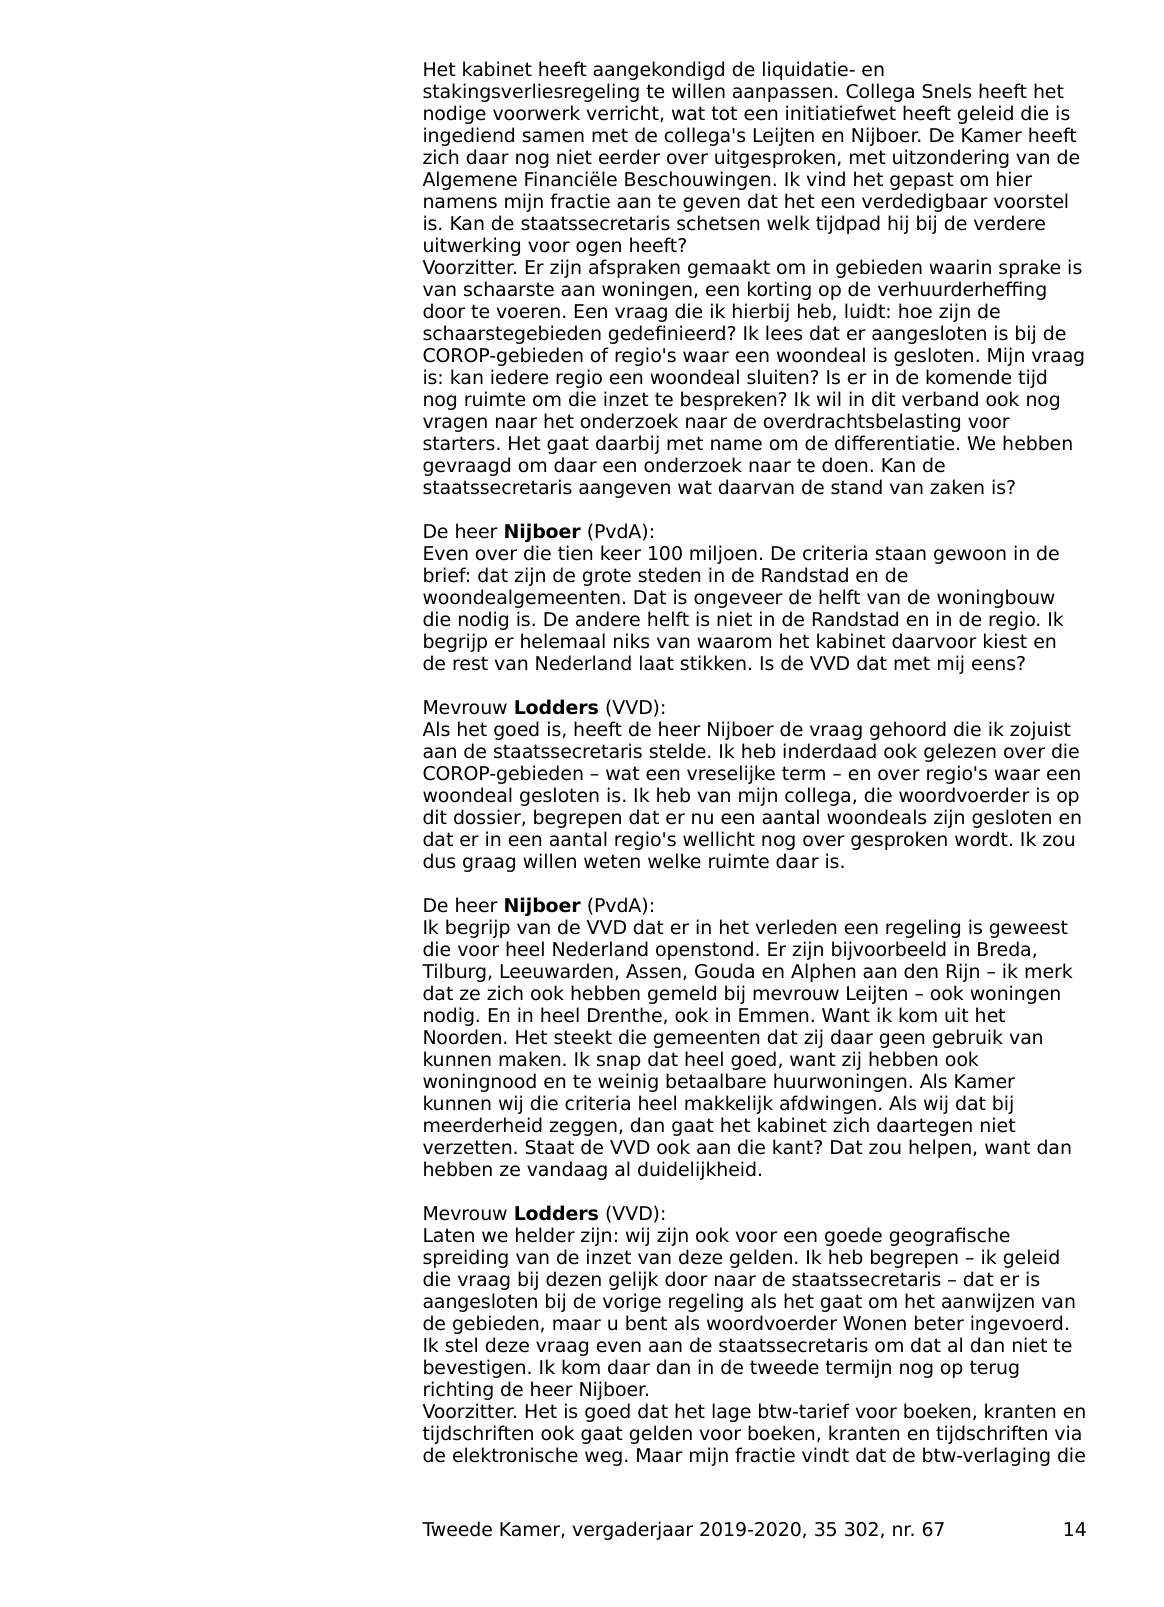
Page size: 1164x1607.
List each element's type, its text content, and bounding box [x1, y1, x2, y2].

text Ik begrijp van de VVD dat er in het verleden een regeling is geweest die voor heel Nederland openstond. Er zijn bijvoorbeeld in Breda, Tilburg, Leeuwarden, Assen, Gouda en Alphen aan den Rijn – ik merk dat ze zich ook hebben gemeld bij mevrouw Leijten – ook woningen nodig. En in heel Drenthe, ook in Emmen. Want ik kom uit het Noorden. Het steekt die gemeenten dat zij daar geen gebruik van kunnen maken. Ik snap dat heel goed, want zij hebben ook woningnood en te weinig betaalbare huurwoningen. Als Kamer kunnen wij die criteria heel makkelijk afdwingen. Als wij dat bij meerderheid zeggen, dan gaat het kabinet zich daartegen niet verzetten. Staat de VVD ook aan die kant? Dat zou helpen, want dan hebben ze vandaag al duidelijkheid. [422, 917, 1087, 1181]
text Voorzitter. Het is goed dat het lage btw-tarief voor boeken, kranten en tijdschriften ook gaat gelden voor boeken, kranten en tijdschriften via de elektronische weg. Maar mijn fractie vindt dat de btw-verlaging die [422, 1401, 1087, 1467]
text Het kabinet heeft aangekondigd de liquidatie- en stakingsverliesregeling te willen aanpassen. Collega Snels heeft het nodige voorwerk verricht, wat tot een initiatiefwet heeft geleid die is ingediend samen met de collega's Leijten en Nijboer. De Kamer heeft zich daar nog niet eerder over uitgesproken, met uitzondering van de Algemene Financiële Beschouwingen. Ik vind het gepast om hier namens mijn fractie aan te geven dat het een verdedigbaar voorstel is. Kan de staatssecretaris schetsen welk tijdpad hij bij de verdere uitwerking voor ogen heeft? [422, 59, 1087, 257]
text Mevrouw Lodders (VVD): [422, 1203, 1087, 1225]
text Als het goed is, heeft de heer Nijboer de vraag gehoord die ik zojuist aan de staatssecretaris stelde. Ik heb inderdaad ook gelezen over die COROP-gebieden – wat een vreselijke term – en over regio's waar een woondeal gesloten is. Ik heb van mijn collega, die woordvoerder is op dit dossier, begrepen dat er nu een aantal woondeals zijn gesloten en dat er in een aantal regio's wellicht nog over gesproken wordt. Ik zou dus graag willen weten welke ruimte daar is. [422, 719, 1087, 873]
text Even over die tien keer 100 miljoen. De criteria staan gewoon in de brief: dat zijn de grote steden in de Randstad en de woondealgemeenten. Dat is ongeveer de helft van de woningbouw die nodig is. De andere helft is niet in de Randstad en in de regio. Ik begrijp er helemaal niks van waarom het kabinet daarvoor kiest en de rest van Nederland laat stikken. Is de VVD dat met mij eens? [422, 543, 1087, 675]
text De heer Nijboer (PvdA): [422, 895, 1087, 917]
text Mevrouw Lodders (VVD): [422, 697, 1087, 719]
text Voorzitter. Er zijn afspraken gemaakt om in gebieden waarin sprake is van schaarste aan woningen, een korting op de verhuurderheffing door te voeren. Een vraag die ik hierbij heb, luidt: hoe zijn de schaarstegebieden gedefinieerd? Ik lees dat er aangesloten is bij de COROP-gebieden of regio's waar een woondeal is gesloten. Mijn vraag is: kan iedere regio een woondeal sluiten? Is er in de komende tijd nog ruimte om die inzet te bespreken? Ik wil in dit verband ook nog vragen naar het onderzoek naar de overdrachtsbelasting voor starters. Het gaat daarbij met name om de differentiatie. We hebben gevraagd om daar een onderzoek naar te doen. Kan de staatssecretaris aangeven wat daarvan de stand van zaken is? [422, 257, 1087, 499]
text De heer Nijboer (PvdA): [422, 521, 1087, 543]
text Laten we helder zijn: wij zijn ook voor een goede geografische spreiding van de inzet van deze gelden. Ik heb begrepen – ik geleid die vraag bij dezen gelijk door naar de staatssecretaris – dat er is aangesloten bij de vorige regeling als het gaat om het aanwijzen van de gebieden, maar u bent als woordvoerder Wonen beter ingevoerd. Ik stel deze vraag even aan de staatssecretaris om dat al dan niet te bevestigen. Ik kom daar dan in de tweede termijn nog op terug richting de heer Nijboer. [422, 1225, 1087, 1401]
